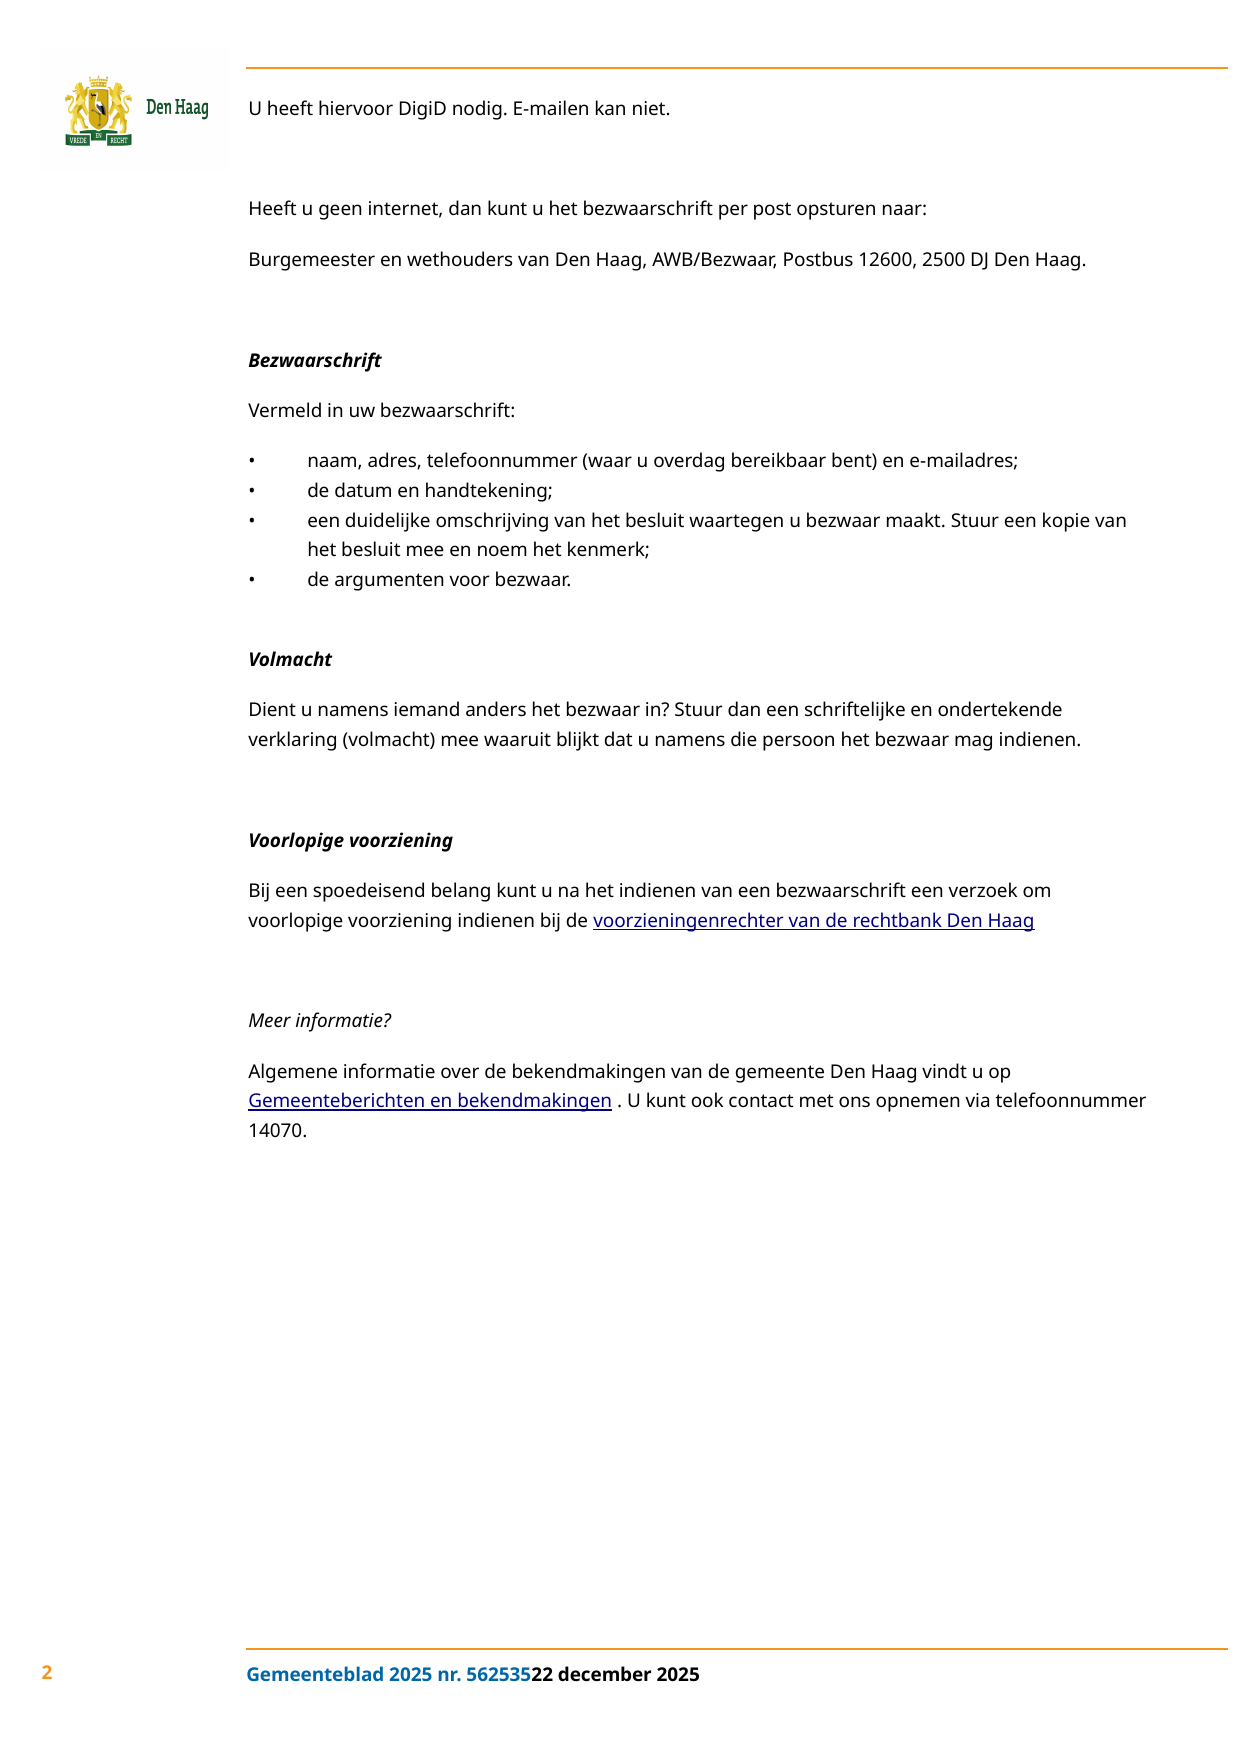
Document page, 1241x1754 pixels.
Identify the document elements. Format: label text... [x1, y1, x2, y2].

text U heeft hiervoor DigiD nodig. E-mailen kan niet. [248, 95, 1152, 121]
text Algemene informatie over de bekendmakingen van de gemeente Den Haag vindt u op Gemeenteberichten en bekendmakingen . U kunt ook contact met ons opnemen via telefoonnummer 14070. [248, 1058, 1152, 1143]
text Vermeld in uw bezwaarschrift: [248, 397, 1152, 423]
text Meer informatie? [248, 1008, 1152, 1033]
text Dient u namens iemand anders het bezwaar in? Stuur dan een schriftelijke en ondertekende verklaring (volmacht) mee waaruit blijkt dat u namens die persoon het bezwaar mag indienen. [248, 696, 1152, 752]
text Voorlopige voorziening [248, 827, 1152, 853]
text Heeft u geen internet, dan kunt u het bezwaarschrift per post opsturen naar: [248, 196, 1152, 221]
list de datum en handtekening; [248, 477, 1152, 503]
text Bezwaarschrift [248, 347, 1152, 373]
text Burgemeester en wethouders van Den Haag, AWB/Bezwaar, Postbus 12600, 2500 DJ Den Haag. [248, 246, 1152, 272]
text Bij een spoedeisend belang kunt u na het indienen van een bezwaarschrift een verzoek om voorlopige voorziening indienen bij de voorzieningenrechter van de rechtbank Den Haag [248, 877, 1152, 933]
picture [41, 47, 231, 172]
list een duidelijke omschrijving van het besluit waartegen u bezwaar maakt. Stuur een kopie van het besluit mee en noem het kenmerk; [248, 507, 1152, 562]
list de argumenten voor bezwaar. [248, 566, 1152, 592]
list naam, adres, telefoonnummer (waar u overdag bereikbaar bent) en e-mailadres; [248, 448, 1152, 473]
text Volmacht [248, 646, 1152, 672]
